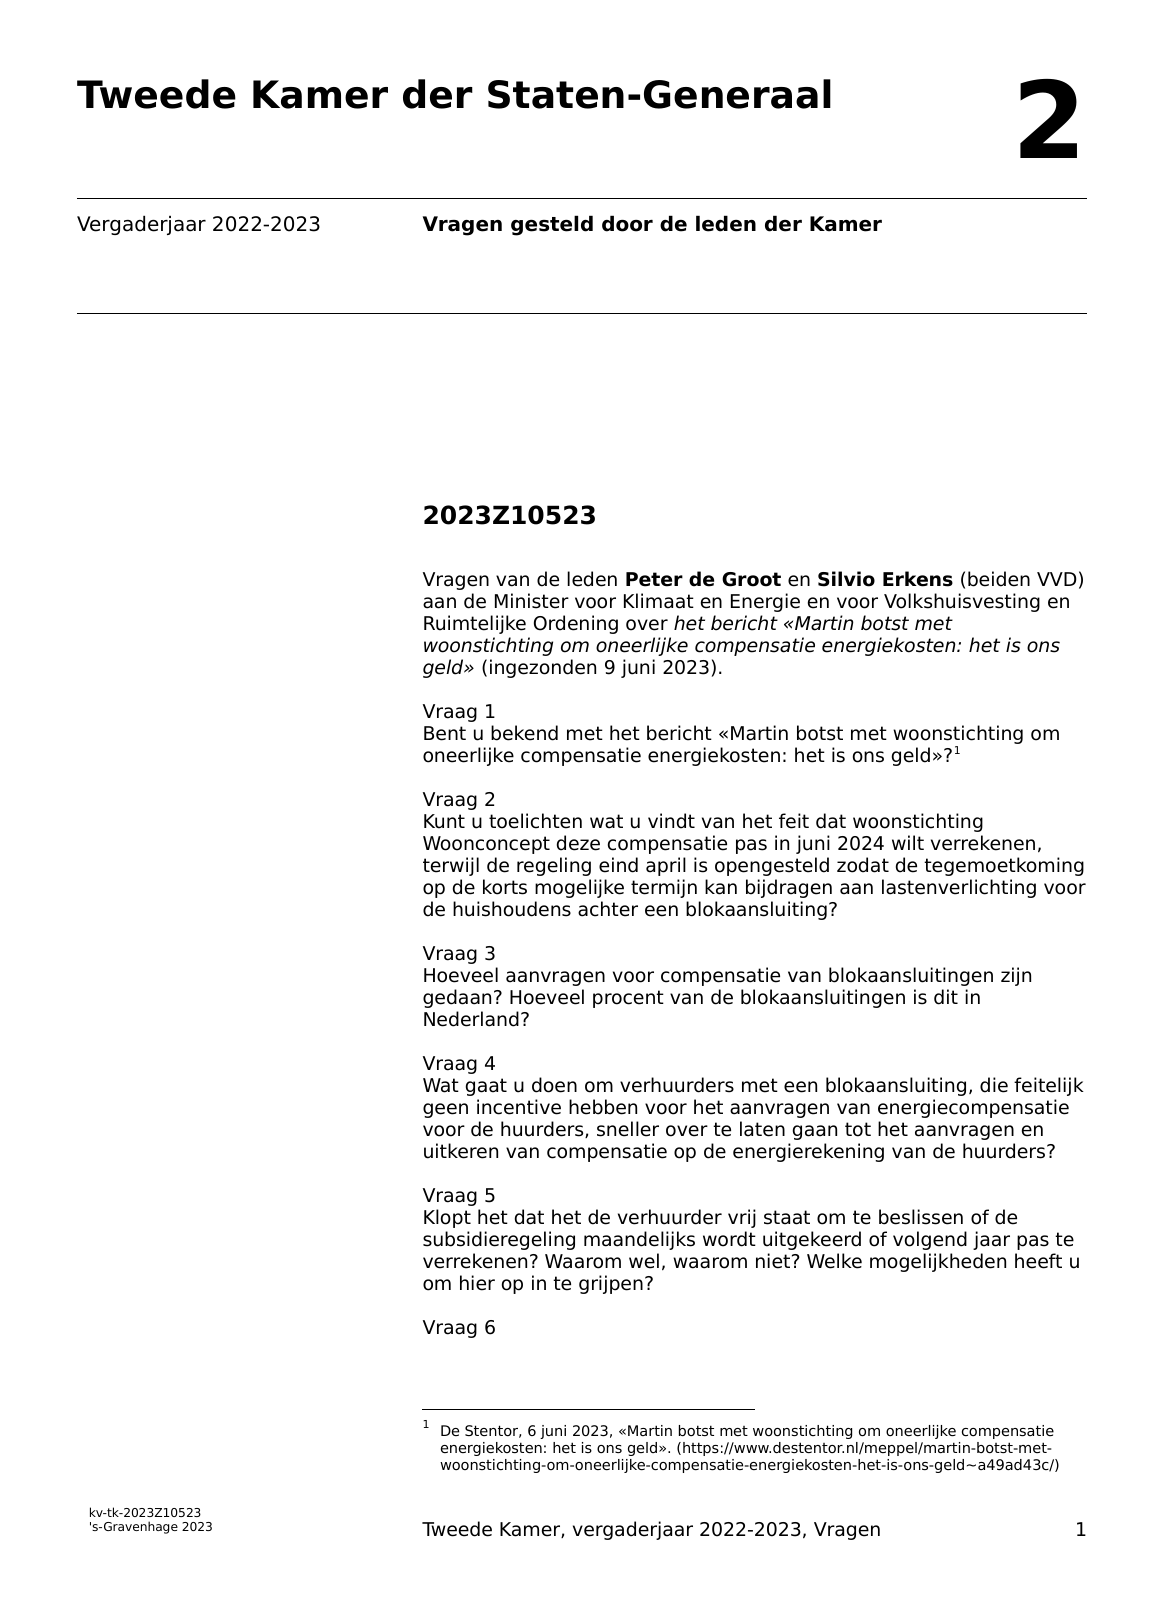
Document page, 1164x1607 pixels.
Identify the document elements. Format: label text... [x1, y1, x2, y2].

text Vragen van de leden Peter de Groot en Silvio Erkens (beiden VVD) aan de Minister voor Klimaat en Energie en voor Volkshuisvesting en Ruimtelijke Ordening over het bericht «Martin botst met woonstichting om oneerlijke compensatie energiekosten: het is ons geld» (ingezonden 9 juni 2023). [422, 569, 1087, 679]
text Hoeveel aanvragen voor compensatie van blokaansluitingen zijn gedaan? Hoeveel procent van de blokaansluitingen is dit in Nederland? [422, 965, 1087, 1031]
table_cell Vragen gesteld door de leden der Kamer [422, 199, 1087, 313]
text Vraag 2 [422, 789, 1087, 811]
text Vraag 1 [422, 701, 1087, 723]
table_header Tweede Kamer der Staten-Generaal [77, 59, 886, 198]
text Vraag 5 [422, 1185, 1087, 1207]
text Vraag 3 [422, 943, 1087, 965]
text 's-Gravenhage 2023 [88, 1520, 323, 1534]
text 2023Z10523 [422, 501, 1087, 531]
table_cell Vergaderjaar 2022-2023 [77, 199, 422, 313]
text kv-tk-2023Z10523 [88, 1506, 323, 1520]
text Wat gaat u doen om verhuurders met een blokaansluiting, die feitelijk geen incentive hebben voor het aanvragen van energiecompensatie voor de huurders, sneller over te laten gaan tot het aanvragen en uitkeren van compensatie op de energierekening van de huurders? [422, 1075, 1087, 1163]
text Vraag 4 [422, 1053, 1087, 1075]
text De Stentor, 6 juni 2023, «Martin botst met woonstichting om oneerlijke compensatie energiekosten: het is ons geld». (https://www.destentor.nl/meppel/martin-botst-met-woonstichting-om-oneerlijke-compensatie-energiekosten-het-is-ons-geld~a49ad43c/) [422, 1418, 1087, 1474]
text Vraag 6 [422, 1317, 1087, 1339]
table_header 2 [886, 59, 1087, 198]
text Kunt u toelichten wat u vindt van het feit dat woonstichting Woonconcept deze compensatie pas in juni 2024 wilt verrekenen, terwijl de regeling eind april is opengesteld zodat de tegemoetkoming op de korts mogelijke termijn kan bijdragen aan lastenverlichting voor de huishoudens achter een blokaansluiting? [422, 811, 1087, 921]
text Bent u bekend met het bericht «Martin botst met woonstichting om oneerlijke compensatie energiekosten: het is ons geld»? [422, 723, 1087, 767]
text Klopt het dat het de verhuurder vrij staat om te beslissen of de subsidieregeling maandelijks wordt uitgekeerd of volgend jaar pas te verrekenen? Waarom wel, waarom niet? Welke mogelijkheden heeft u om hier op in te grijpen? [422, 1207, 1087, 1295]
